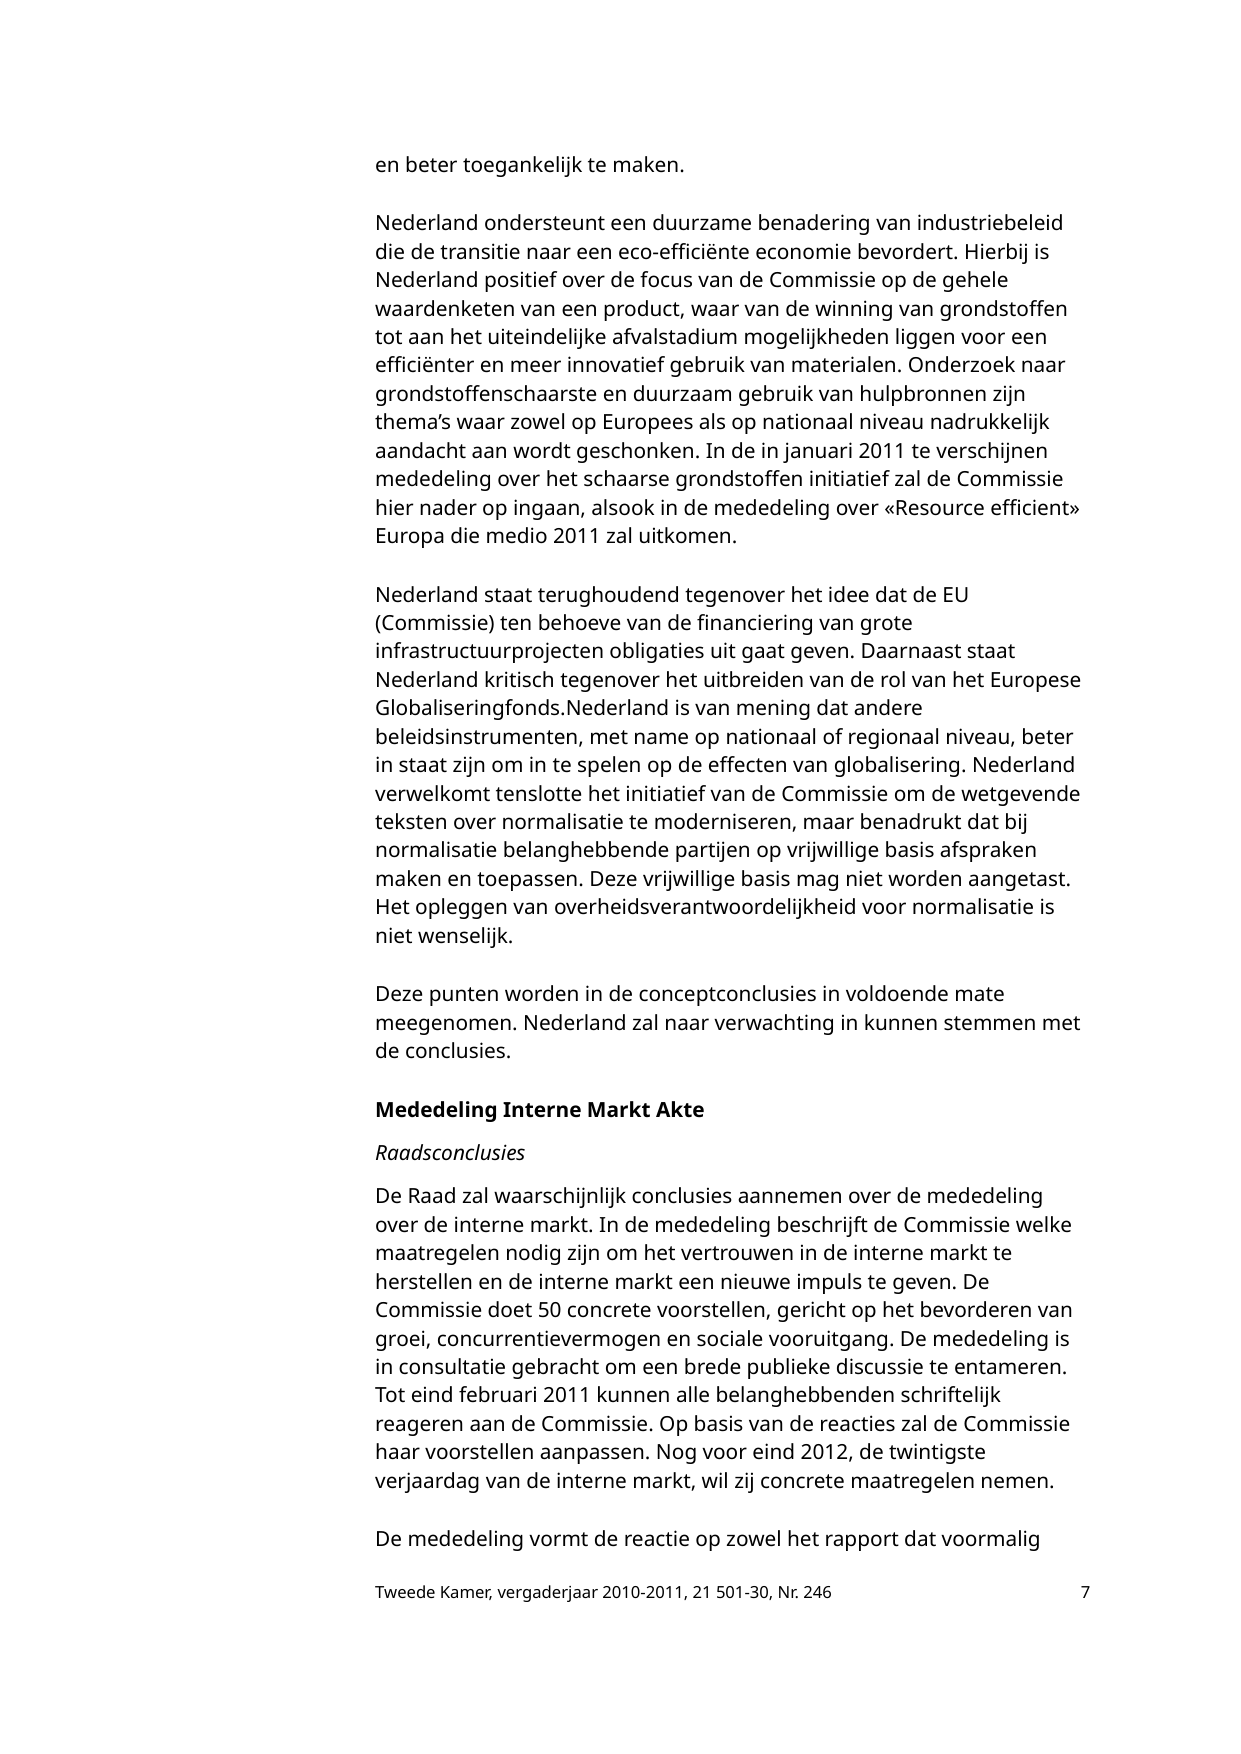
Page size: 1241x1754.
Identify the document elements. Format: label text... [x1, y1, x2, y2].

text De mededeling vormt de reactie op zowel het rapport dat voormalig [375, 1524, 1090, 1553]
text Raadsconclusies [375, 1138, 1090, 1167]
text Nederland staat terughoudend tegenover het idee dat de EU (Commissie) ten behoeve van de financiering van grote infrastructuurprojecten obligaties uit gaat geven. Daarnaast staat Nederland kritisch tegenover het uitbreiden van de rol van het Europese Globaliseringfonds.Nederland is van mening dat andere beleidsinstrumenten, met name op nationaal of regionaal niveau, beter in staat zijn om in te spelen op de effecten van globalisering. Nederland verwelkomt tenslotte het initiatief van de Commissie om de wetgevende teksten over normalisatie te moderniseren, maar benadrukt dat bij normalisatie belanghebbende partijen op vrijwillige basis afspraken maken en toepassen. Deze vrijwillige basis mag niet worden aangetast. Het opleggen van overheidsverantwoordelijkheid voor normalisatie is niet wenselijk. [375, 580, 1090, 949]
text Deze punten worden in de conceptconclusies in voldoende mate meegenomen. Nederland zal naar verwachting in kunnen stemmen met de conclusies. [375, 979, 1090, 1065]
text Mededeling Interne Markt Akte [375, 1095, 1090, 1123]
text en beter toegankelijk te maken. [375, 150, 1090, 178]
text Nederland ondersteunt een duurzame benadering van industriebeleid die de transitie naar een eco-efficiënte economie bevordert. Hierbij is Nederland positief over de focus van de Commissie op de gehele waardenketen van een product, waar van de winning van grondstoffen tot aan het uiteindelijke afvalstadium mogelijkheden liggen voor een efficiënter en meer innovatief gebruik van materialen. Onderzoek naar grondstoffenschaarste en duurzaam gebruik van hulpbronnen zijn thema’s waar zowel op Europees als op nationaal niveau nadrukkelijk aandacht aan wordt geschonken. In de in januari 2011 te verschijnen mededeling over het schaarse grondstoffen initiatief zal de Commissie hier nader op ingaan, alsook in de mededeling over «Resource efficient» Europa die medio 2011 zal uitkomen. [375, 208, 1090, 550]
text De Raad zal waarschijnlijk conclusies aannemen over de mededeling over de interne markt. In de mededeling beschrijft de Commissie welke maatregelen nodig zijn om het vertrouwen in de interne markt te herstellen en de interne markt een nieuwe impuls te geven. De Commissie doet 50 concrete voorstellen, gericht op het bevorderen van groei, concurrentievermogen en sociale vooruitgang. De mededeling is in consultatie gebracht om een brede publieke discussie te entameren. Tot eind februari 2011 kunnen alle belanghebbenden schriftelijk reageren aan de Commissie. Op basis van de reacties zal de Commissie haar voorstellen aanpassen. Nog voor eind 2012, de twintigste verjaardag van de interne markt, wil zij concrete maatregelen nemen. [375, 1182, 1090, 1494]
